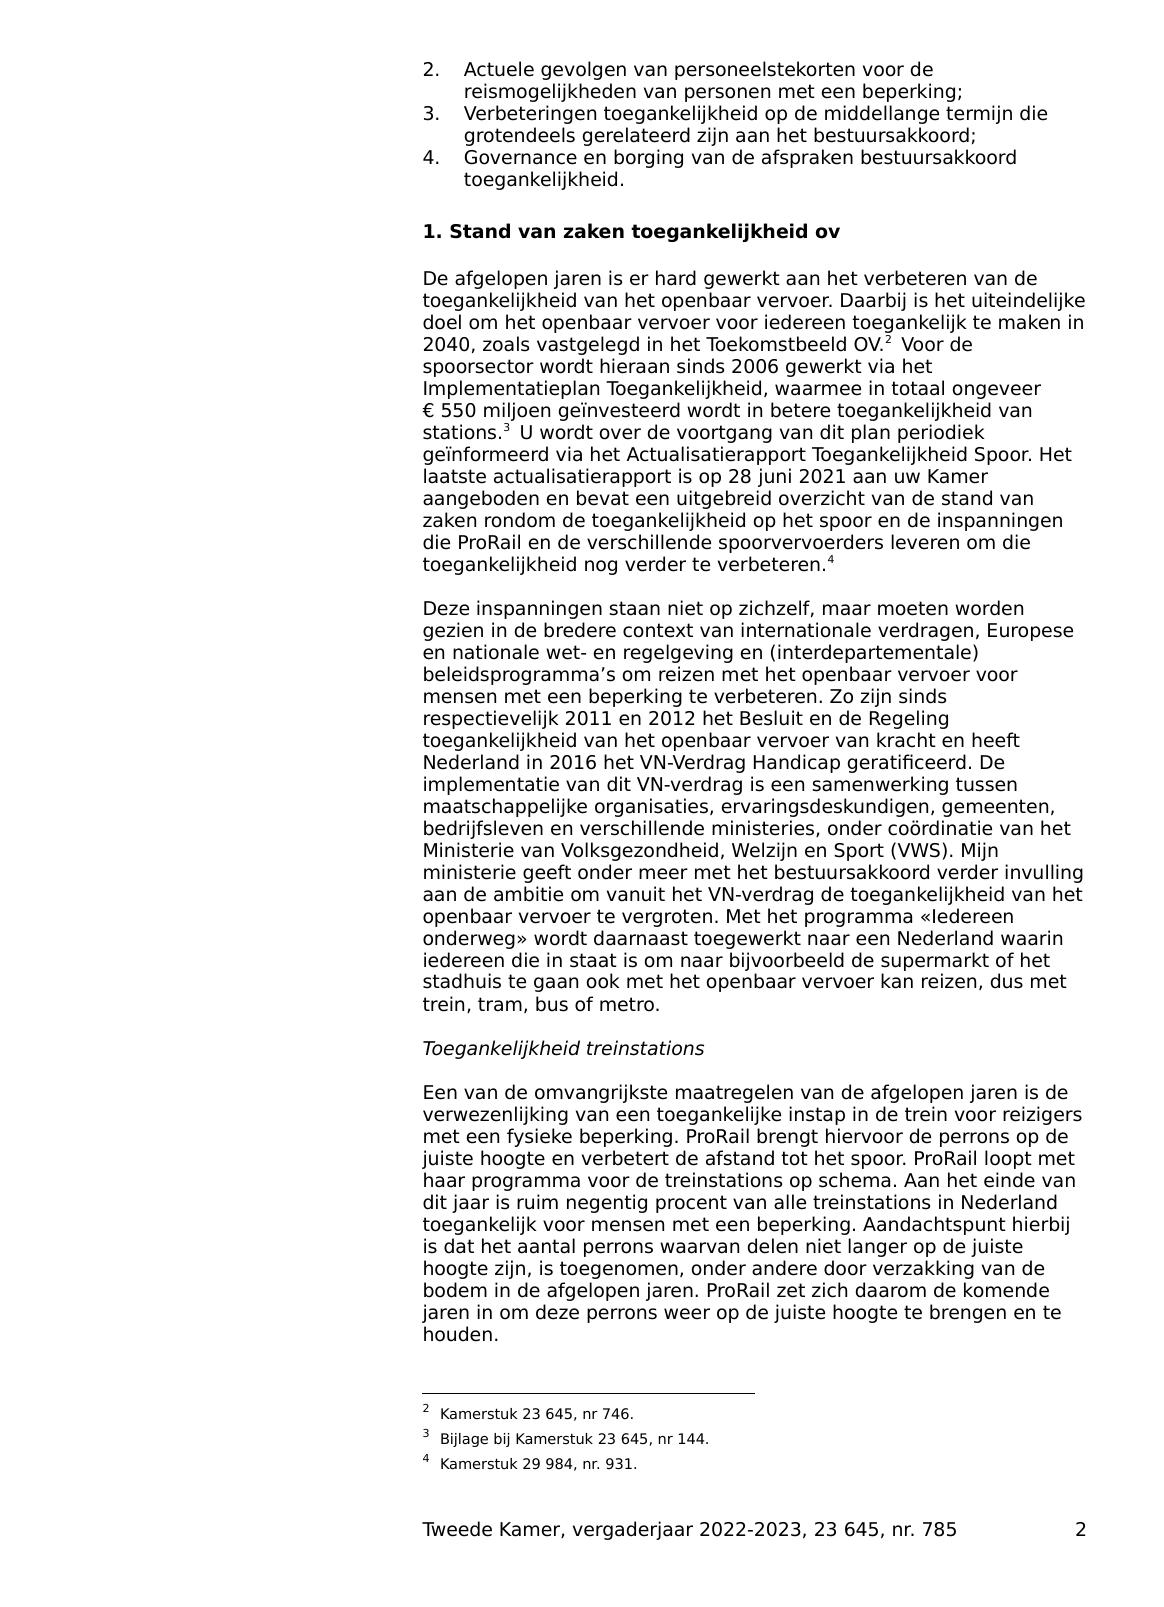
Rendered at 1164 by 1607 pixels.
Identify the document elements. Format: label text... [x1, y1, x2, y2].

text 2. Actuele gevolgen van personeelstekorten voor de reismogelijkheden van personen met een beperking; [422, 59, 1087, 103]
text Kamerstuk 23 645, nr 746. [422, 1402, 1087, 1424]
text De afgelopen jaren is er hard gewerkt aan het verbeteren van de toegankelijkheid van het openbaar vervoer. Daarbij is het uiteindelijke doel om het openbaar vervoer voor iedereen toegankelijk te maken in 2040, zoals vastgelegd in het Toekomstbeeld OV. Voor de spoorsector wordt hieraan sinds 2006 gewerkt via het Implementatieplan Toegankelijkheid, waarmee in totaal ongeveer € 550 miljoen geïnvesteerd wordt in betere toegankelijkheid van stations. U wordt over de voortgang van dit plan periodiek geïnformeerd via het Actualisatierapport Toegankelijkheid Spoor. Het laatste actualisatierapport is op 28 juni 2021 aan uw Kamer aangeboden en bevat een uitgebreid overzicht van de stand van zaken rondom de toegankelijkheid op het spoor en de inspanningen die ProRail en de verschillende spoorvervoerders leveren om die toegankelijkheid nog verder te verbeteren. [422, 268, 1087, 576]
subtitle 1. Stand van zaken toegankelijkheid ov [422, 221, 1087, 243]
subtitle Toegankelijkheid treinstations [422, 1038, 1087, 1059]
text Kamerstuk 29 984, nr. 931. [422, 1452, 1087, 1474]
text 3. Verbeteringen toegankelijkheid op de middellange termijn die grotendeels gerelateerd zijn aan het bestuursakkoord; [422, 103, 1087, 147]
text Bijlage bij Kamerstuk 23 645, nr 144. [422, 1427, 1087, 1449]
text Een van de omvangrijkste maatregelen van de afgelopen jaren is de verwezenlijking van een toegankelijke instap in de trein voor reizigers met een fysieke beperking. ProRail brengt hiervoor de perrons op de juiste hoogte en verbetert de afstand tot het spoor. ProRail loopt met haar programma voor de treinstations op schema. Aan het einde van dit jaar is ruim negentig procent van alle treinstations in Nederland toegankelijk voor mensen met een beperking. Aandachtspunt hierbij is dat het aantal perrons waarvan delen niet langer op de juiste hoogte zijn, is toegenomen, onder andere door verzakking van de bodem in de afgelopen jaren. ProRail zet zich daarom de komende jaren in om deze perrons weer op de juiste hoogte te brengen en te houden. [422, 1082, 1087, 1346]
text 4. Governance en borging van de afspraken bestuursakkoord toegankelijkheid. [422, 147, 1087, 191]
text Deze inspanningen staan niet op zichzelf, maar moeten worden gezien in de bredere context van internationale verdragen, Europese en nationale wet- en regelgeving en (interdepartementale) beleidsprogramma’s om reizen met het openbaar vervoer voor mensen met een beperking te verbeteren. Zo zijn sinds respectievelijk 2011 en 2012 het Besluit en de Regeling toegankelijkheid van het openbaar vervoer van kracht en heeft Nederland in 2016 het VN-Verdrag Handicap geratificeerd. De implementatie van dit VN-verdrag is een samenwerking tussen maatschappelijke organisaties, ervaringsdeskundigen, gemeenten, bedrijfsleven en verschillende ministeries, onder coördinatie van het Ministerie van Volksgezondheid, Welzijn en Sport (VWS). Mijn ministerie geeft onder meer met het bestuursakkoord verder invulling aan de ambitie om vanuit het VN-verdrag de toegankelijkheid van het openbaar vervoer te vergroten. Met het programma «Iedereen onderweg» wordt daarnaast toegewerkt naar een Nederland waarin iedereen die in staat is om naar bijvoorbeeld de supermarkt of het stadhuis te gaan ook met het openbaar vervoer kan reizen, dus met trein, tram, bus of metro. [422, 598, 1087, 1015]
